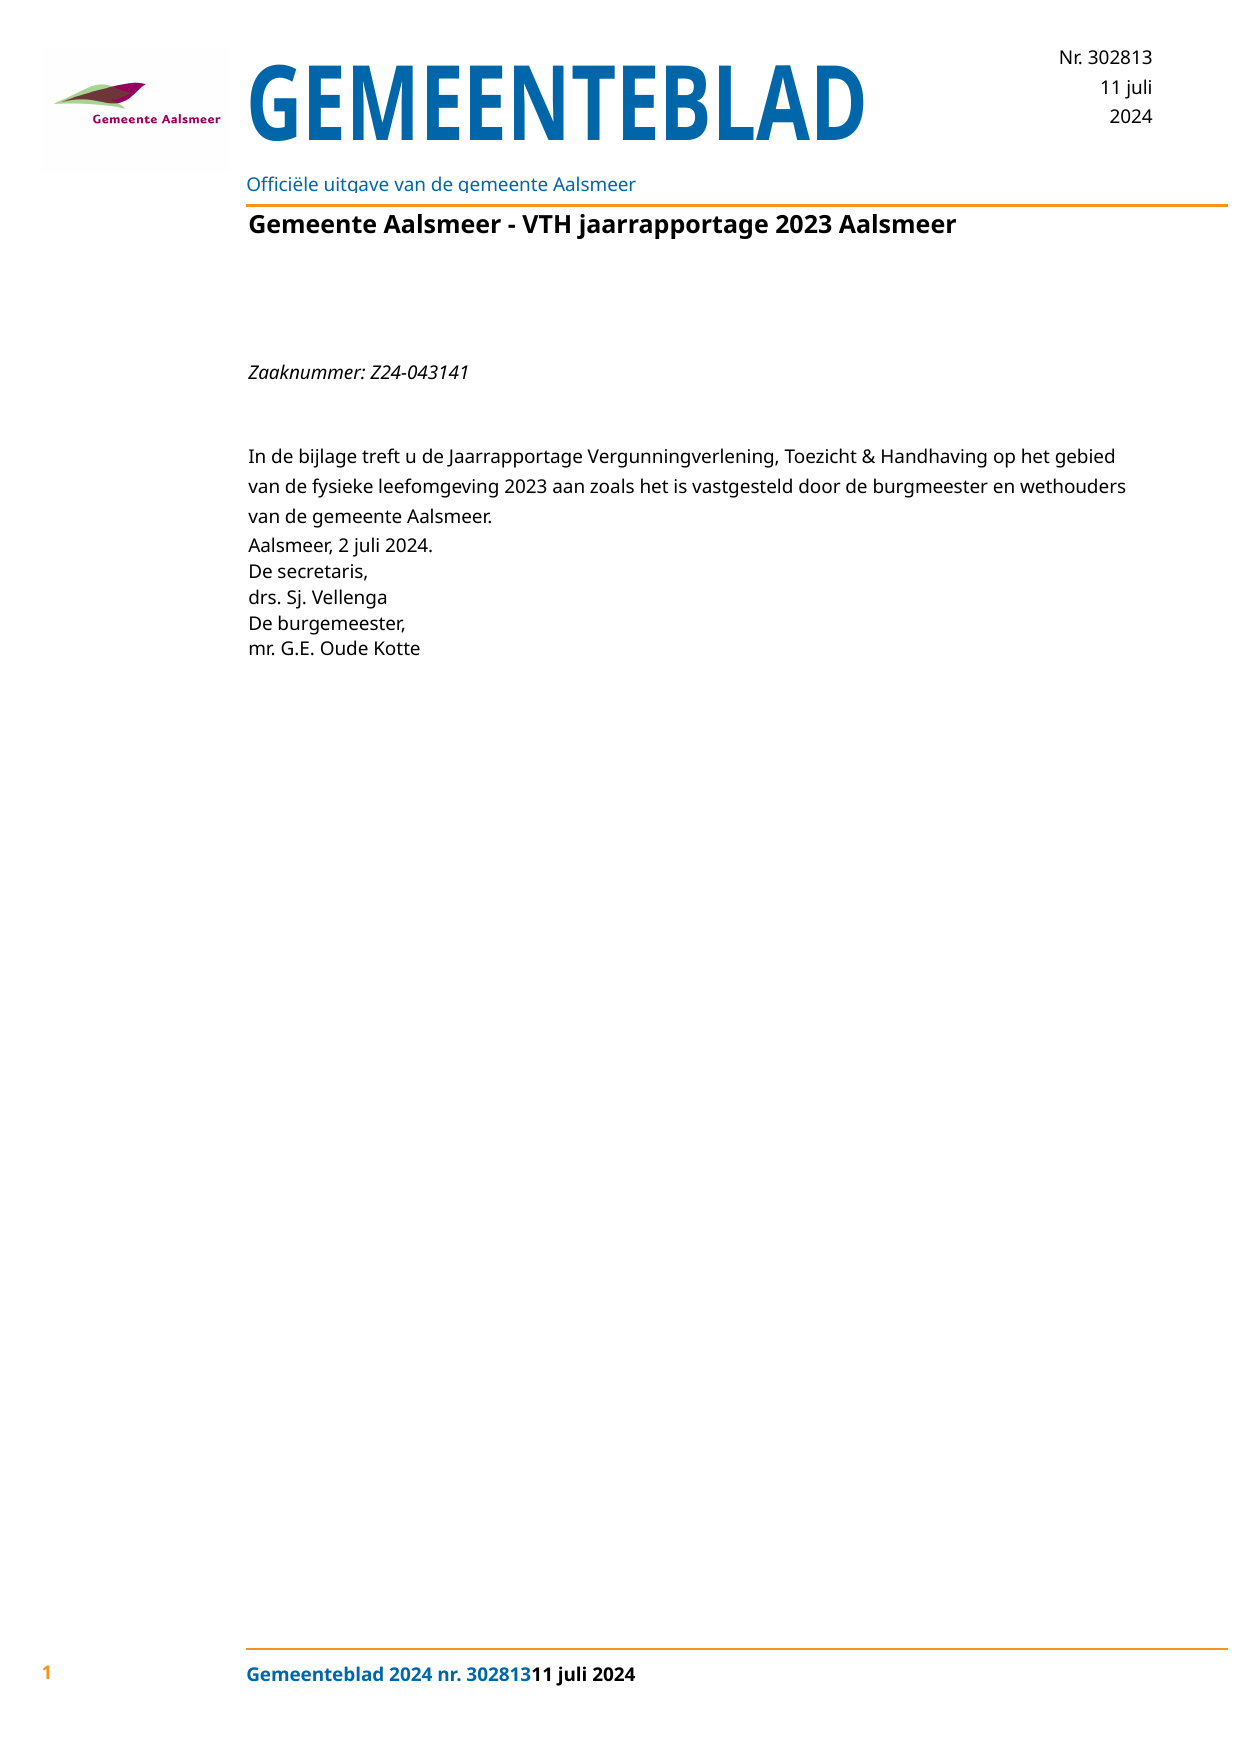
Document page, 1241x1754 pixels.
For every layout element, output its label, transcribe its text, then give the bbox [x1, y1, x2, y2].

text Zaaknummer: Z24-043141 [248, 359, 1152, 384]
text De burgemeester, [248, 610, 1152, 635]
text drs. Sj. Vellenga [248, 584, 1152, 610]
picture [41, 47, 231, 172]
text mr. G.E. Oude Kotte [248, 635, 1152, 661]
text Gemeente Aalsmeer - VTH jaarrapportage 2023 Aalsmeer [248, 207, 1152, 241]
text In de bijlage treft u de Jaarrapportage Vergunningverlening, Toezicht & Handhaving op het gebied van de fysieke leefomgeving 2023 aan zoals het is vastgesteld door de burgmeester en wethouders van de gemeente Aalsmeer. [248, 444, 1152, 529]
text Aalsmeer, 2 juli 2024. [248, 532, 1152, 558]
text De secretaris, [248, 558, 1152, 584]
